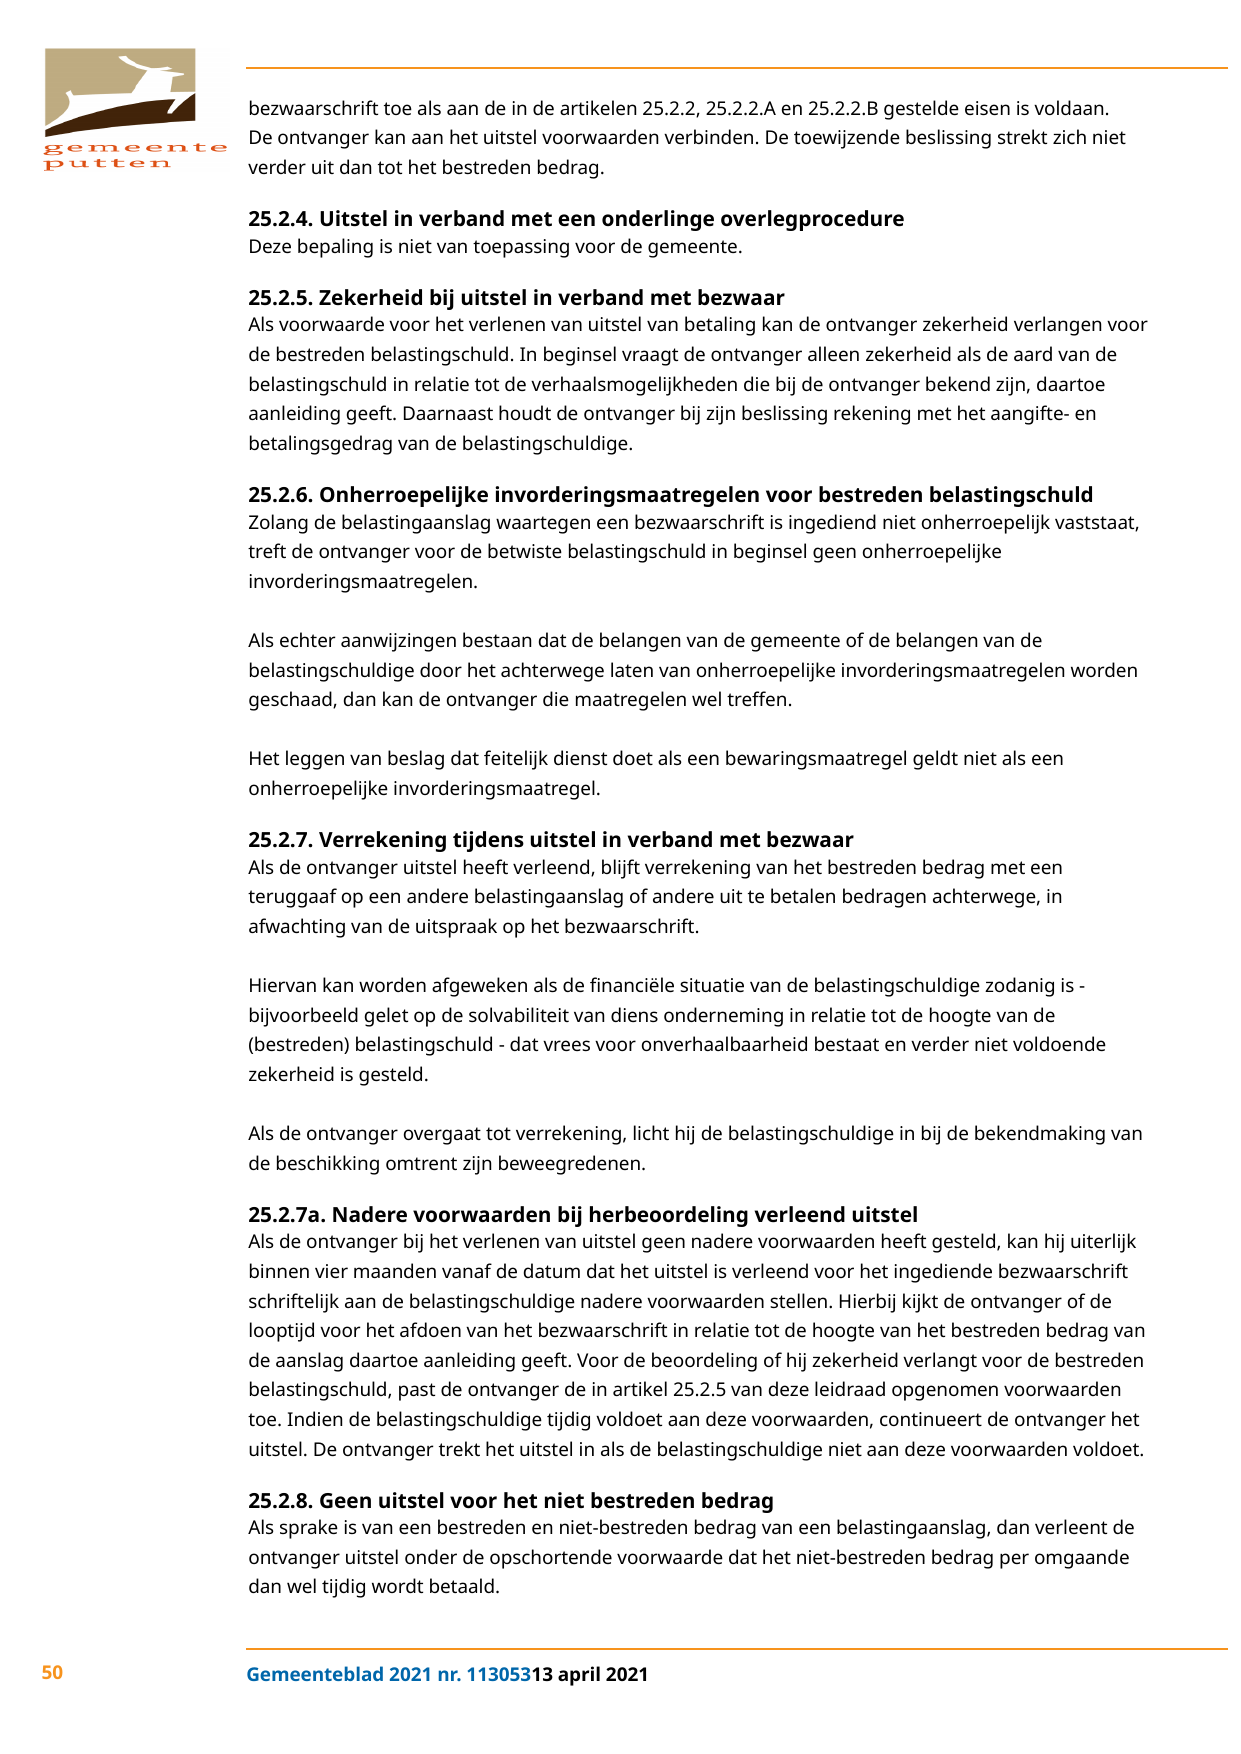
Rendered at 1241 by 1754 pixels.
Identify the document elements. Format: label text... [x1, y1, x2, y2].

text 25.2.7a. Nadere voorwaarden bij herbeoordeling verleend uitstel [248, 1200, 1152, 1229]
text 25.2.5. Zekerheid bij uitstel in verband met bezwaar [248, 283, 1152, 312]
text 25.2.7. Verrekening tijdens uitstel in verband met bezwaar [248, 826, 1152, 854]
text De ontvanger kan aan het uitstel voorwaarden verbinden. De toewijzende beslissing strekt zich niet verder uit dan tot het bestreden bedrag. [248, 124, 1152, 180]
text Als echter aanwijzingen bestaan dat de belangen van de gemeente of de belangen van de belastingschuldige door het achterwege laten van onherroepelijke invorderingsmaatregelen worden geschaad, dan kan de ontvanger die maatregelen wel treffen. [248, 627, 1152, 712]
text Zolang de belastingaanslag waartegen een bezwaarschrift is ingediend niet onherroepelijk vaststaat, treft de ontvanger voor de betwiste belastingschuld in beginsel geen onherroepelijke invorderingsmaatregelen. [248, 509, 1152, 594]
text 25.2.4. Uitstel in verband met een onderlinge overlegprocedure [248, 204, 1152, 233]
text 25.2.8. Geen uitstel voor het niet bestreden bedrag [248, 1486, 1152, 1514]
text Als sprake is van een bestreden en niet-bestreden bedrag van een belastingaanslag, dan verleent de ontvanger uitstel onder de opschortende voorwaarde dat het niet-bestreden bedrag per omgaande dan wel tijdig wordt betaald. [248, 1514, 1152, 1599]
picture [41, 47, 231, 172]
text Als de ontvanger bij het verlenen van uitstel geen nadere voorwaarden heeft gesteld, kan hij uiterlijk binnen vier maanden vanaf de datum dat het uitstel is verleend voor het ingediende bezwaarschrift schriftelijk aan de belastingschuldige nadere voorwaarden stellen. Hierbij kijkt de ontvanger of de looptijd voor het afdoen van het bezwaarschrift in relatie tot de hoogte van het bestreden bedrag van de aanslag daartoe aanleiding geeft. Voor de beoordeling of hij zekerheid verlangt voor de bestreden belastingschuld, past de ontvanger de in artikel 25.2.5 van deze leidraad opgenomen voorwaarden toe. Indien de belastingschuldige tijdig voldoet aan deze voorwaarden, continueert de ontvanger het uitstel. De ontvanger trekt het uitstel in als de belastingschuldige niet aan deze voorwaarden voldoet. [248, 1229, 1152, 1461]
text Als de ontvanger overgaat tot verrekening, licht hij de belastingschuldige in bij de bekendmaking van de beschikking omtrent zijn beweegredenen. [248, 1120, 1152, 1176]
text Als de ontvanger uitstel heeft verleend, blijft verrekening van het bestreden bedrag met een teruggaaf op een andere belastingaanslag of andere uit te betalen bedragen achterwege, in afwachting van de uitspraak op het bezwaarschrift. [248, 854, 1152, 939]
text Als voorwaarde voor het verlenen van uitstel van betaling kan de ontvanger zekerheid verlangen voor de bestreden belastingschuld. In beginsel vraagt de ontvanger alleen zekerheid als de aard van de belastingschuld in relatie tot de verhaalsmogelijkheden die bij de ontvanger bekend zijn, daartoe aanleiding geeft. Daarnaast houdt de ontvanger bij zijn beslissing rekening met het aangifte- en betalingsgedrag van de belastingschuldige. [248, 312, 1152, 456]
text bezwaarschrift toe als aan de in de artikelen 25.2.2, 25.2.2.A en 25.2.2.B gestelde eisen is voldaan. [248, 95, 1152, 121]
text Hiervan kan worden afgeweken als de financiële situatie van de belastingschuldige zodanig is - bijvoorbeeld gelet op de solvabiliteit van diens onderneming in relatie tot de hoogte van de (bestreden) belastingschuld - dat vrees voor onverhaalbaarheid bestaat en verder niet voldoende zekerheid is gesteld. [248, 972, 1152, 1087]
text 25.2.6. Onherroepelijke invorderingsmaatregelen voor bestreden belastingschuld [248, 480, 1152, 509]
text Het leggen van beslag dat feitelijk dienst doet als een bewaringsmaatregel geldt niet als een onherroepelijke invorderingsmaatregel. [248, 746, 1152, 801]
text Deze bepaling is niet van toepassing voor de gemeente. [248, 233, 1152, 258]
